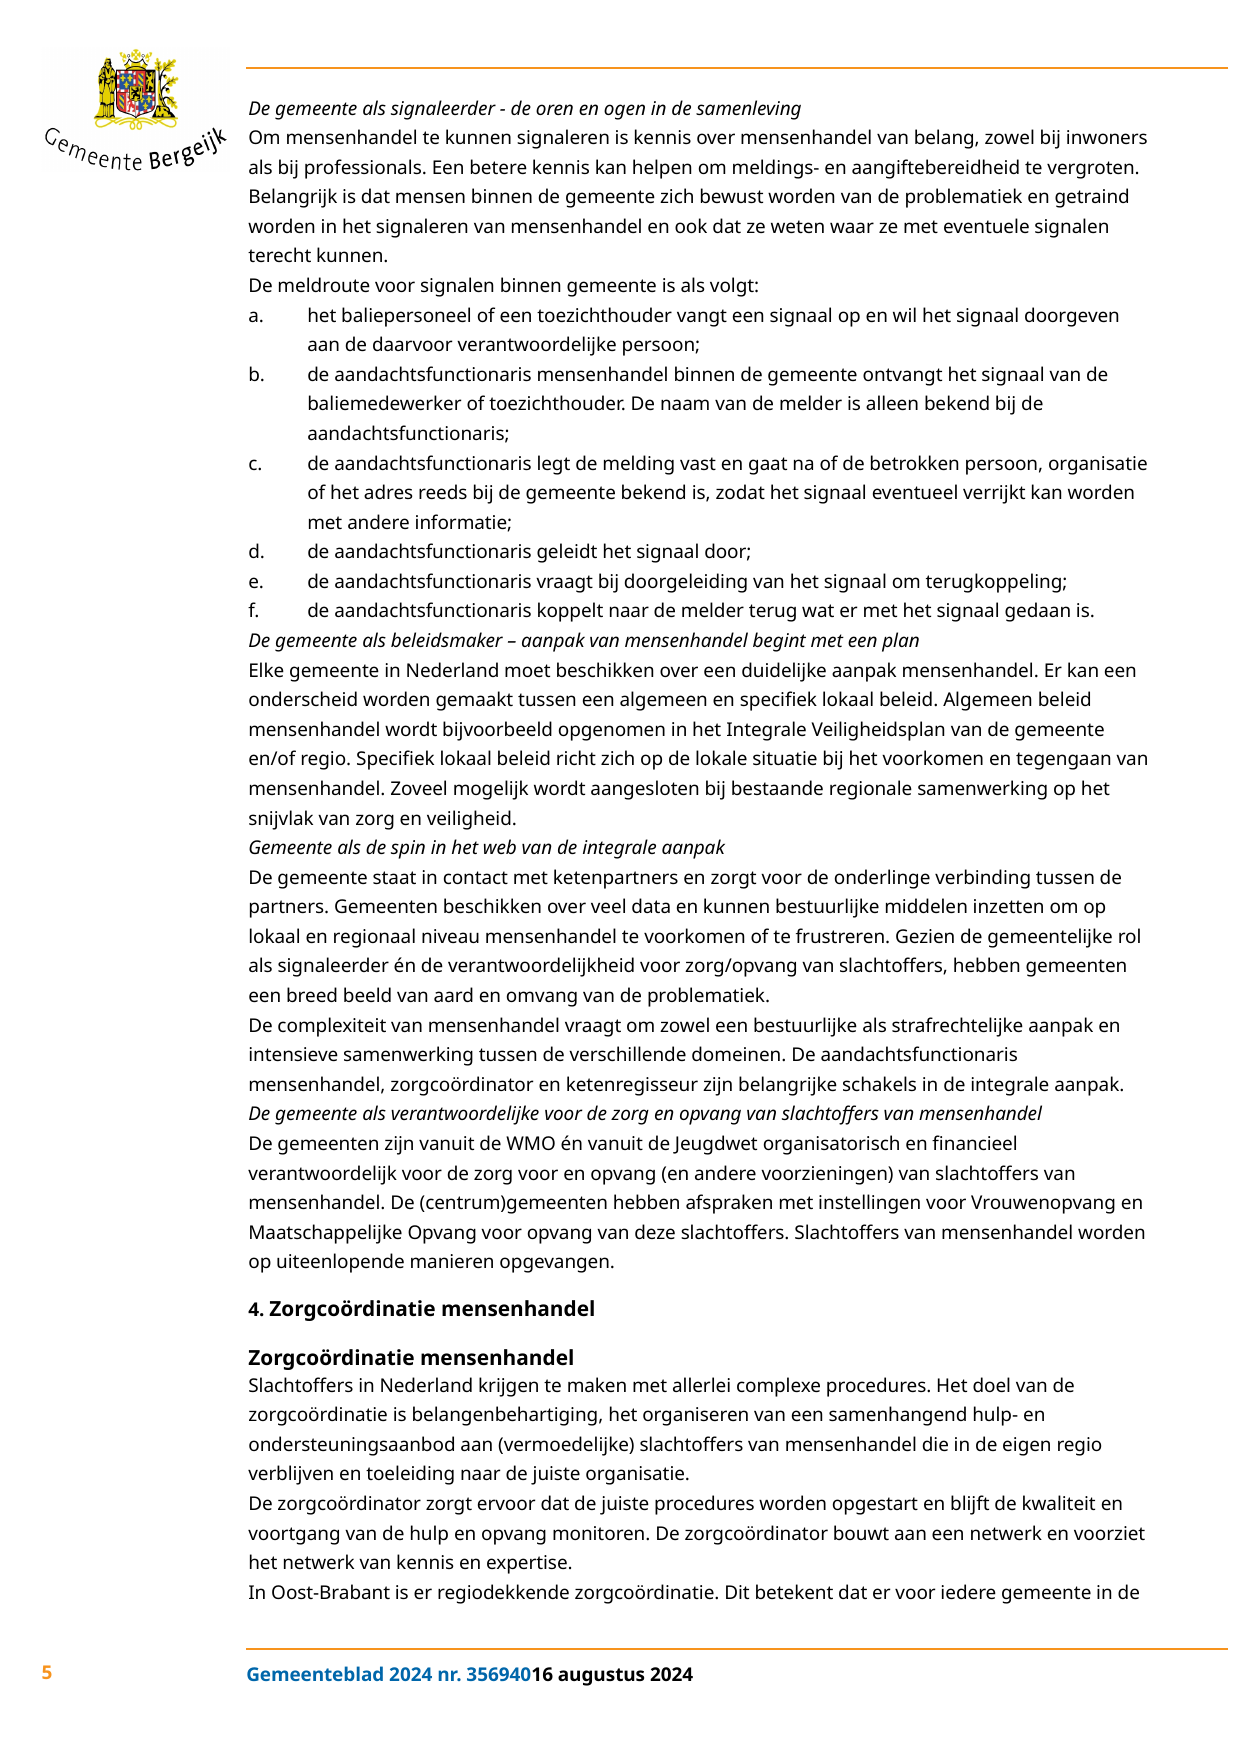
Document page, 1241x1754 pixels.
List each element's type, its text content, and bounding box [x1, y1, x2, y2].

text Zorgcoördinatie mensenhandel [248, 1343, 1152, 1372]
picture [41, 47, 231, 172]
text De gemeente als verantwoordelijke voor de zorg en opvang van slachtoffers van mensenhandel [248, 1101, 1152, 1126]
text De gemeente staat in contact met ketenpartners en zorgt voor de onderlinge verbinding tussen de partners. Gemeenten beschikken over veel data en kunnen bestuurlijke middelen inzetten om op lokaal en regionaal niveau mensenhandel te voorkomen of te frustreren. Gezien de gemeentelijke rol als signaleerder én de verantwoordelijkheid voor zorg/opvang van slachtoffers, hebben gemeenten een breed beeld van aard en omvang van de problematiek. [248, 864, 1152, 1008]
list de aandachtsfunctionaris mensenhandel binnen de gemeente ontvangt het signaal van de baliemedewerker of toezichthouder. De naam van de melder is alleen bekend bij de aandachtsfunctionaris; [248, 361, 1152, 446]
list de aandachtsfunctionaris vraagt bij doorgeleiding van het signaal om terugkoppeling; [248, 568, 1152, 594]
text Slachtoffers in Nederland krijgen te maken met allerlei complexe procedures. Het doel van de zorgcoördinatie is belangenbehartiging, het organiseren van een samenhangend hulp- en ondersteuningsaanbod aan (vermoedelijke) slachtoffers van mensenhandel die in de eigen regio verblijven en toeleiding naar de juiste organisatie. [248, 1372, 1152, 1486]
list de aandachtsfunctionaris legt de melding vast en gaat na of de betrokken persoon, organisatie of het adres reeds bij de gemeente bekend is, zodat het signaal eventueel verrijkt kan worden met andere informatie; [248, 450, 1152, 535]
text De gemeente als beleidsmaker – aanpak van mensenhandel begint met een plan [248, 627, 1152, 653]
text In Oost-Brabant is er regiodekkende zorgcoördinatie. Dit betekent dat er voor iedere gemeente in de [248, 1579, 1152, 1605]
text De gemeente als signaleerder - de oren en ogen in de samenleving [248, 95, 1152, 121]
text Elke gemeente in Nederland moet beschikken over een duidelijke aanpak mensenhandel. Er kan een onderscheid worden gemaakt tussen een algemeen en specifiek lokaal beleid. Algemeen beleid mensenhandel wordt bijvoorbeeld opgenomen in het Integrale Veiligheidsplan van de gemeente en/of regio. Specifiek lokaal beleid richt zich op de lokale situatie bij het voorkomen en tegengaan van mensenhandel. Zoveel mogelijk wordt aangesloten bij bestaande regionale samenwerking op het snijvlak van zorg en veiligheid. [248, 657, 1152, 831]
text De zorgcoördinator zorgt ervoor dat de juiste procedures worden opgestart en blijft de kwaliteit en voortgang van de hulp en opvang monitoren. De zorgcoördinator bouwt aan een netwerk en voorziet het netwerk van kennis en expertise. [248, 1490, 1152, 1575]
text Om mensenhandel te kunnen signaleren is kennis over mensenhandel van belang, zowel bij inwoners als bij professionals. Een betere kennis kan helpen om meldings- en aangiftebereidheid te vergroten. Belangrijk is dat mensen binnen de gemeente zich bewust worden van de problematiek en getraind worden in het signaleren van mensenhandel en ook dat ze weten waar ze met eventuele signalen terecht kunnen. [248, 124, 1152, 268]
text De complexiteit van mensenhandel vraagt om zowel een bestuurlijke als strafrechtelijke aanpak en intensieve samenwerking tussen de verschillende domeinen. De aandachtsfunctionaris mensenhandel, zorgcoördinator en ketenregisseur zijn belangrijke schakels in de integrale aanpak. [248, 1012, 1152, 1097]
text De meldroute voor signalen binnen gemeente is als volgt: [248, 272, 1152, 298]
text Gemeente als de spin in het web van de integrale aanpak [248, 834, 1152, 860]
text 4. Zorgcoördinatie mensenhandel [248, 1294, 1152, 1323]
list de aandachtsfunctionaris geleidt het signaal door; [248, 538, 1152, 564]
list de aandachtsfunctionaris koppelt naar de melder terug wat er met het signaal gedaan is. [248, 598, 1152, 623]
text De gemeenten zijn vanuit de WMO én vanuit de Jeugdwet organisatorisch en financieel verantwoordelijk voor de zorg voor en opvang (en andere voorzieningen) van slachtoffers van mensenhandel. De (centrum)gemeenten hebben afspraken met instellingen voor Vrouwenopvang en Maatschappelijke Opvang voor opvang van deze slachtoffers. Slachtoffers van mensenhandel worden op uiteenlopende manieren opgevangen. [248, 1130, 1152, 1274]
list het baliepersoneel of een toezichthouder vangt een signaal op en wil het signaal doorgeven aan de daarvoor verantwoordelijke persoon; [248, 302, 1152, 357]
